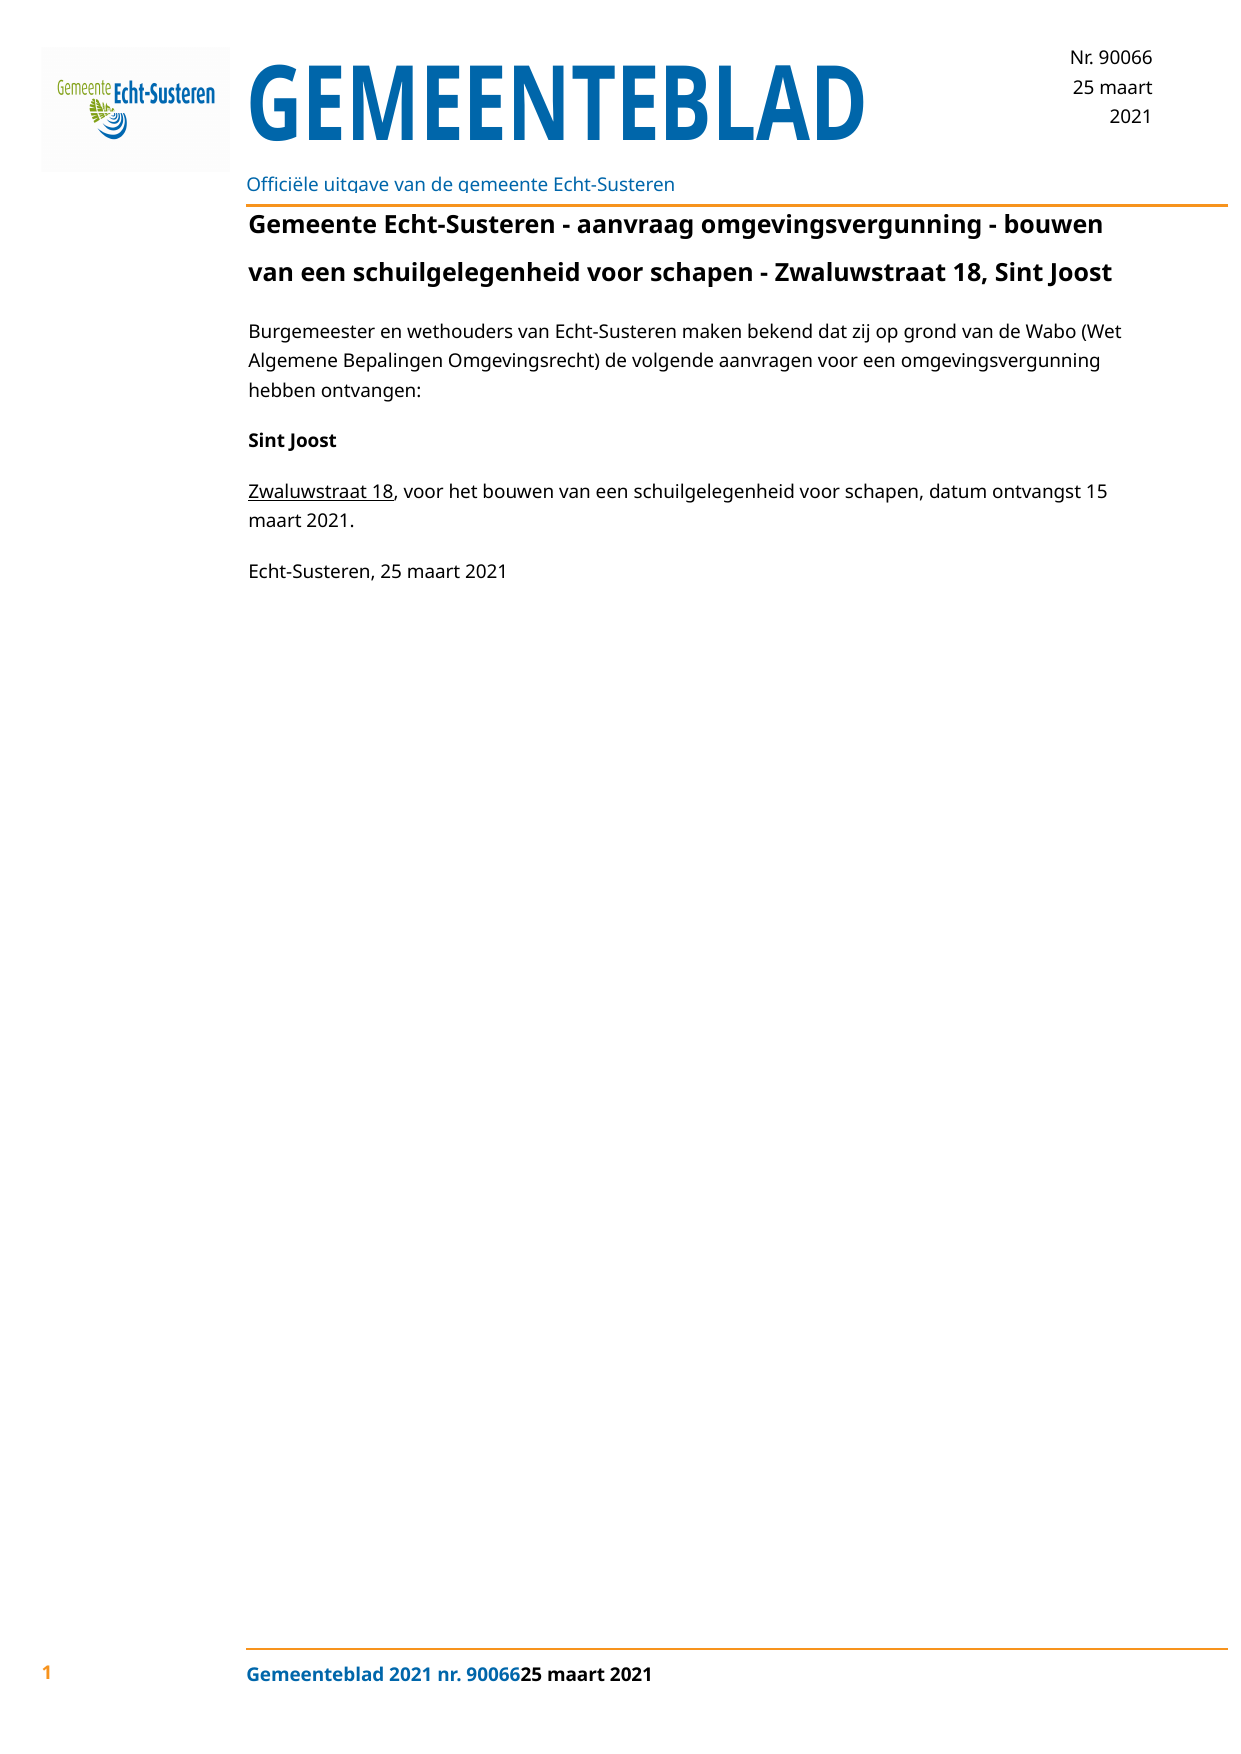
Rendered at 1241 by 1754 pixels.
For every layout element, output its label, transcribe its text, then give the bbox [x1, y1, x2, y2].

text Gemeente Echt-Susteren - aanvraag omgevingsvergunning - bouwen van een schuilgelegenheid voor schapen - Zwaluwstraat 18, Sint Joost [248, 207, 1152, 288]
text Burgemeester en wethouders van Echt-Susteren maken bekend dat zij op grond van de Wabo (Wet Algemene Bepalingen Omgevingsrecht) de volgende aanvragen voor een omgevingsvergunning hebben ontvangen: [248, 318, 1152, 403]
text Echt-Susteren, 25 maart 2021 [248, 558, 1152, 584]
text Sint Joost [248, 427, 1152, 453]
picture [41, 47, 231, 172]
text Zwaluwstraat 18, voor het bouwen van een schuilgelegenheid voor schapen, datum ontvangst 15 maart 2021. [248, 478, 1152, 533]
